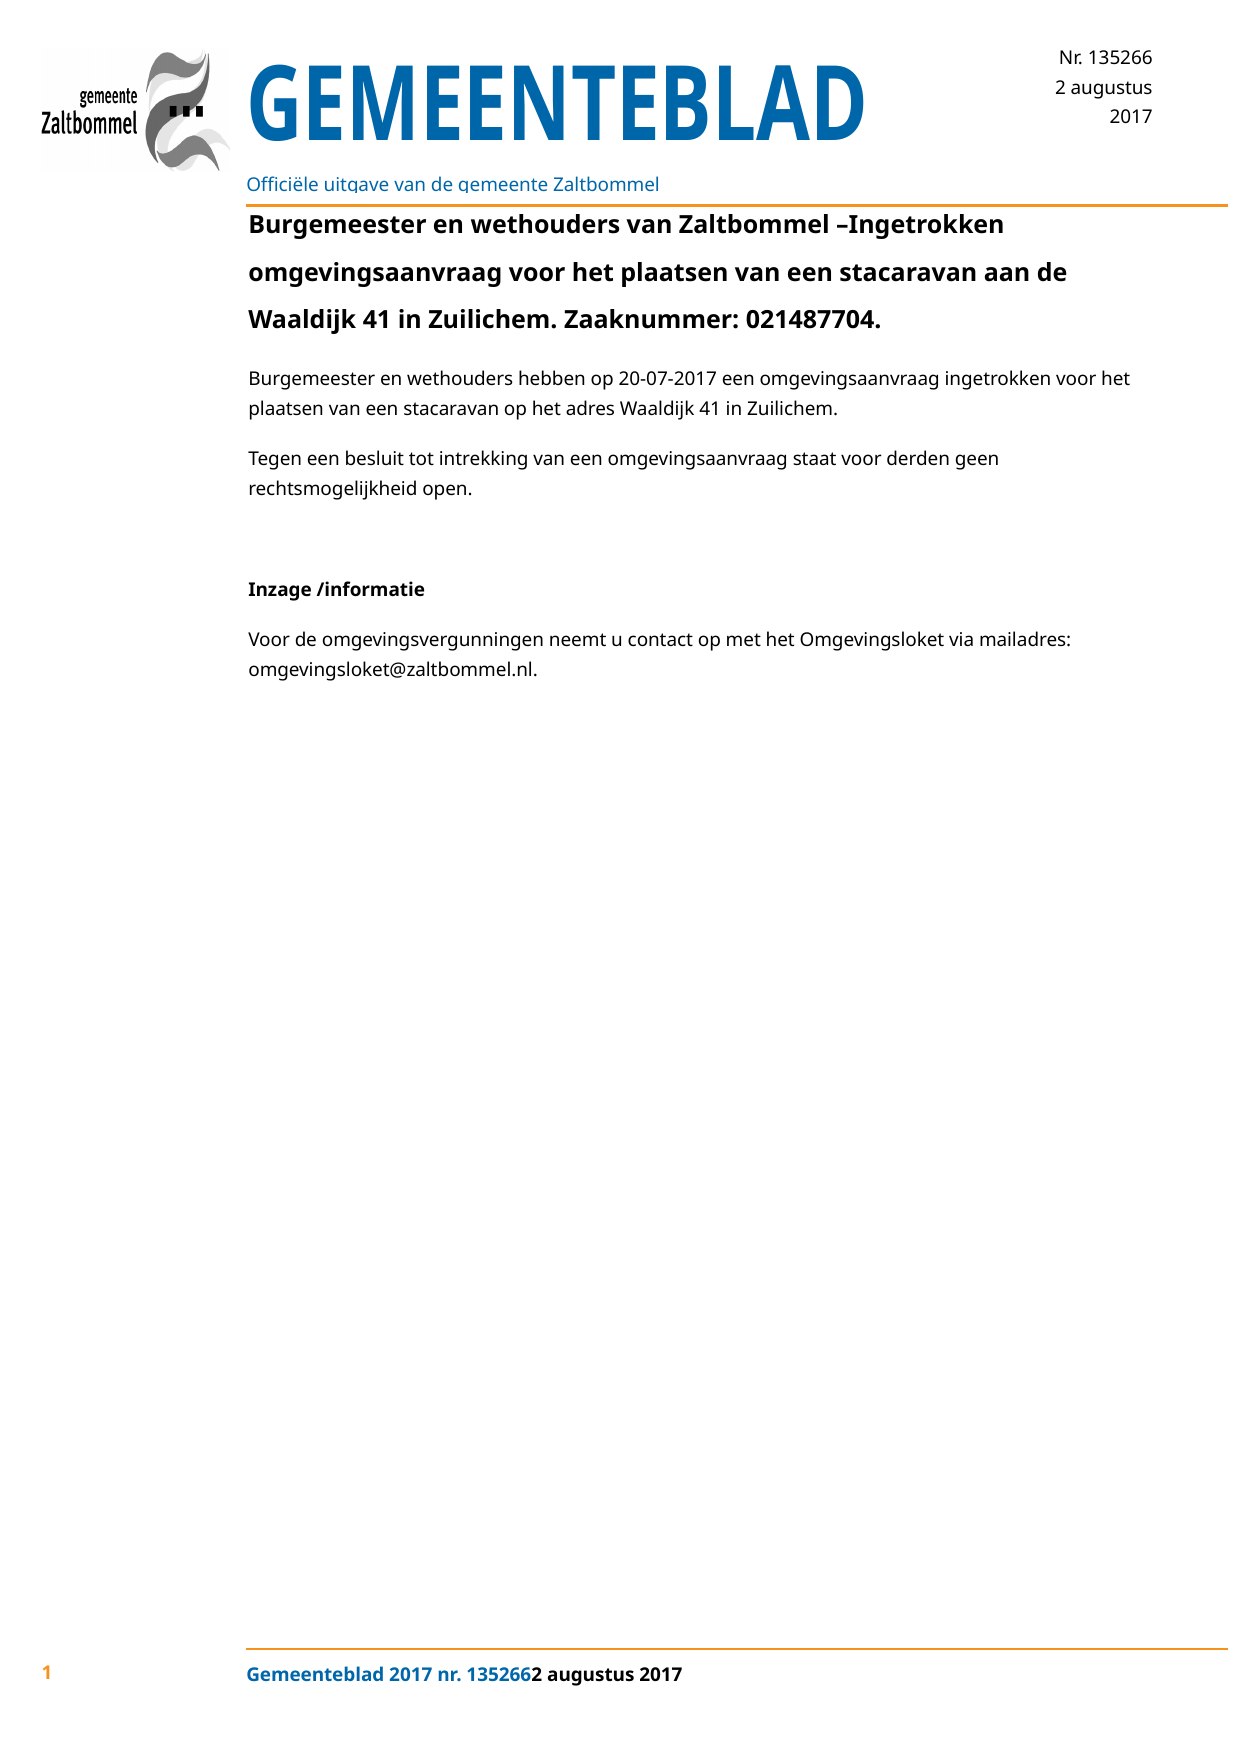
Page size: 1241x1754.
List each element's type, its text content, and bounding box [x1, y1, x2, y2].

picture [41, 47, 231, 172]
text Voor de omgevingsvergunningen neemt u contact op met het Omgevingsloket via mailadres: omgevingsloket@zaltbommel.nl. [248, 626, 1152, 682]
text Burgemeester en wethouders hebben op 20-07-2017 een omgevingsaanvraag ingetrokken voor het plaatsen van een stacaravan op het adres Waaldijk 41 in Zuilichem. [248, 366, 1152, 421]
text Tegen een besluit tot intrekking van een omgevingsaanvraag staat voor derden geen rechtsmogelijkheid open. [248, 446, 1152, 501]
text Burgemeester en wethouders van Zaltbommel –Ingetrokken omgevingsaanvraag voor het plaatsen van een stacaravan aan de Waaldijk 41 in Zuilichem. Zaaknummer: 021487704. [248, 207, 1152, 336]
text Inzage /informatie [248, 576, 1152, 602]
